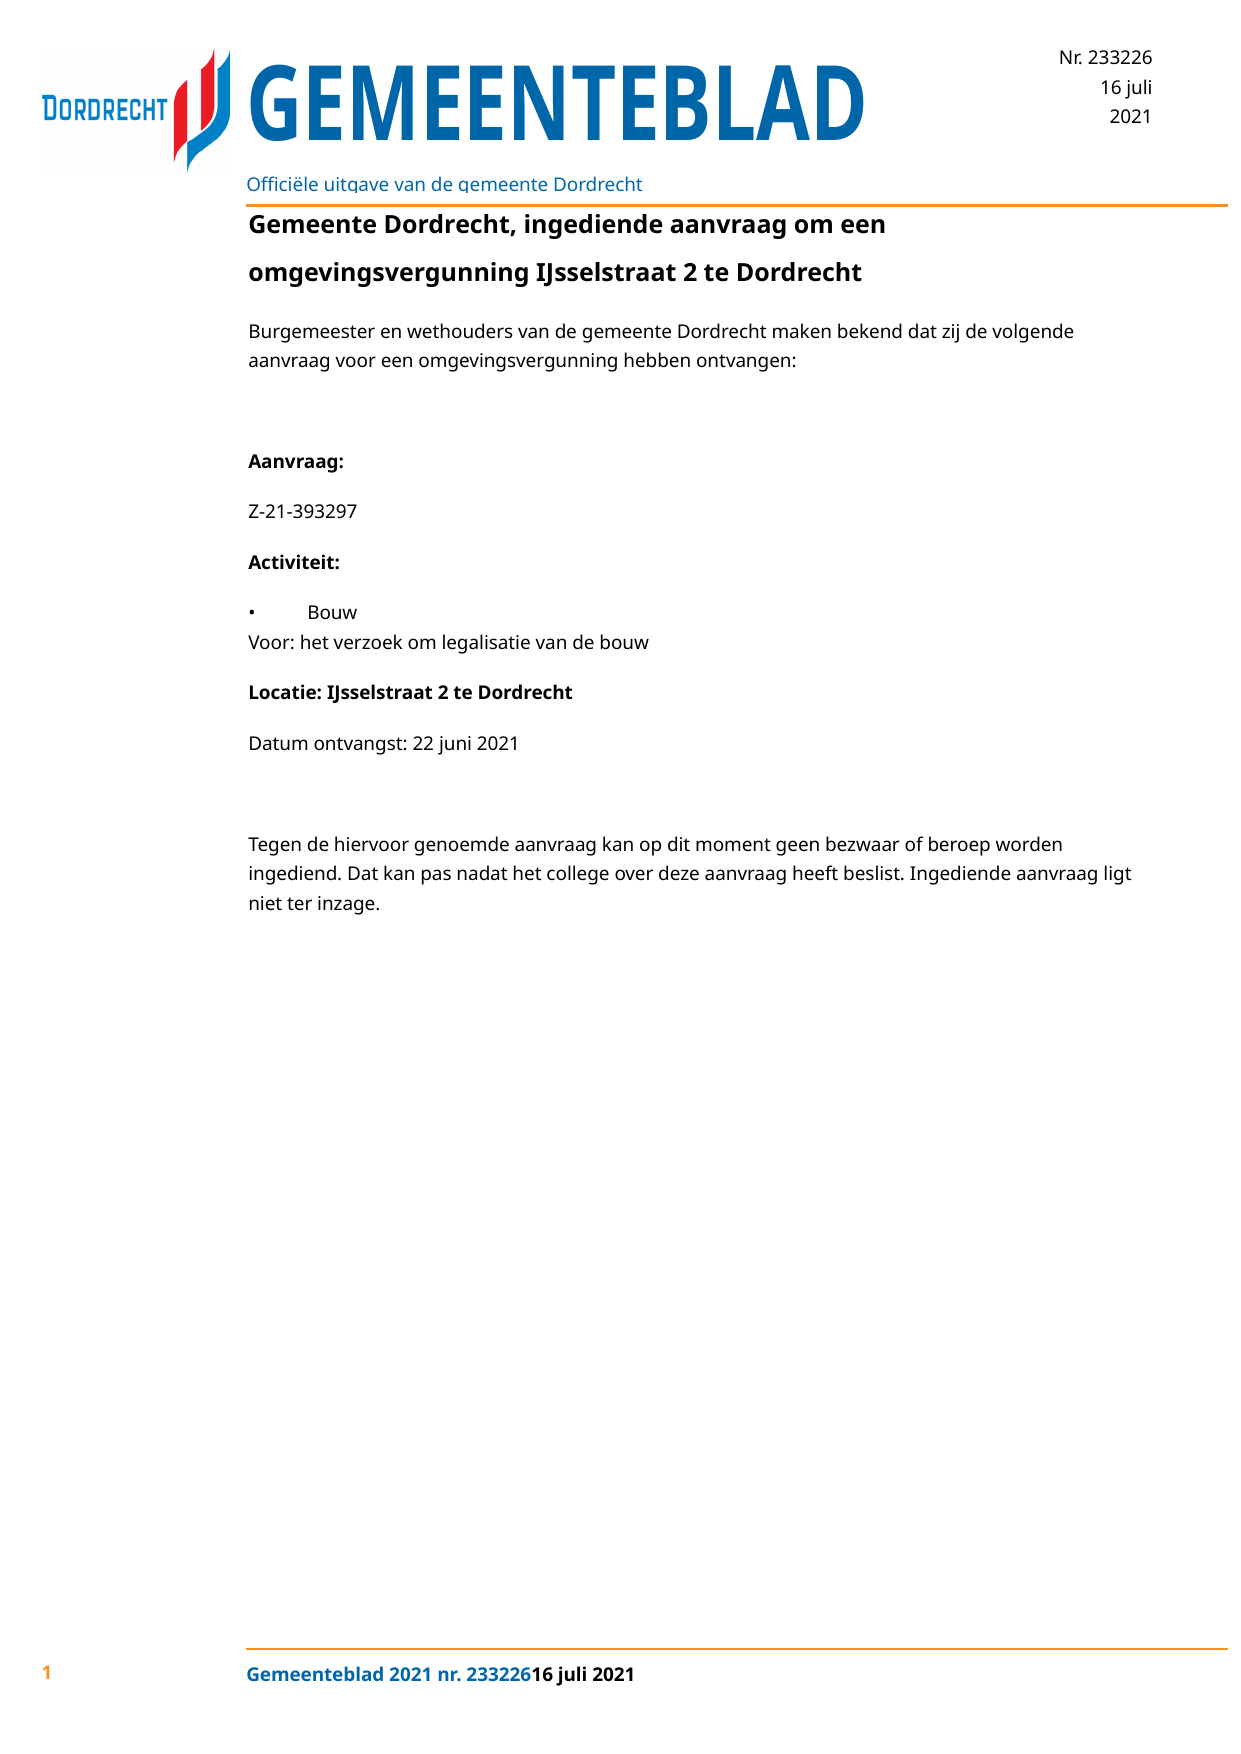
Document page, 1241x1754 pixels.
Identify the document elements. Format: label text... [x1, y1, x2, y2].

text Locatie: IJsselstraat 2 te Dordrecht [248, 679, 1152, 705]
picture [41, 47, 231, 172]
text Tegen de hiervoor genoemde aanvraag kan op dit moment geen bezwaar of beroep worden ingediend. Dat kan pas nadat het college over deze aanvraag heeft beslist. Ingediende aanvraag ligt niet ter inzage. [248, 831, 1152, 916]
text Voor: het verzoek om legalisatie van de bouw [248, 629, 1152, 655]
text Datum ontvangst: 22 juni 2021 [248, 730, 1152, 756]
list Bouw [248, 599, 1152, 625]
text Aanvraag: [248, 448, 1152, 474]
text Activiteit: [248, 549, 1152, 575]
text Gemeente Dordrecht, ingediende aanvraag om een omgevingsvergunning IJsselstraat 2 te Dordrecht [248, 207, 1152, 288]
text Burgemeester en wethouders van de gemeente Dordrecht maken bekend dat zij de volgende aanvraag voor een omgevingsvergunning hebben ontvangen: [248, 318, 1152, 373]
text Z-21-393297 [248, 499, 1152, 524]
